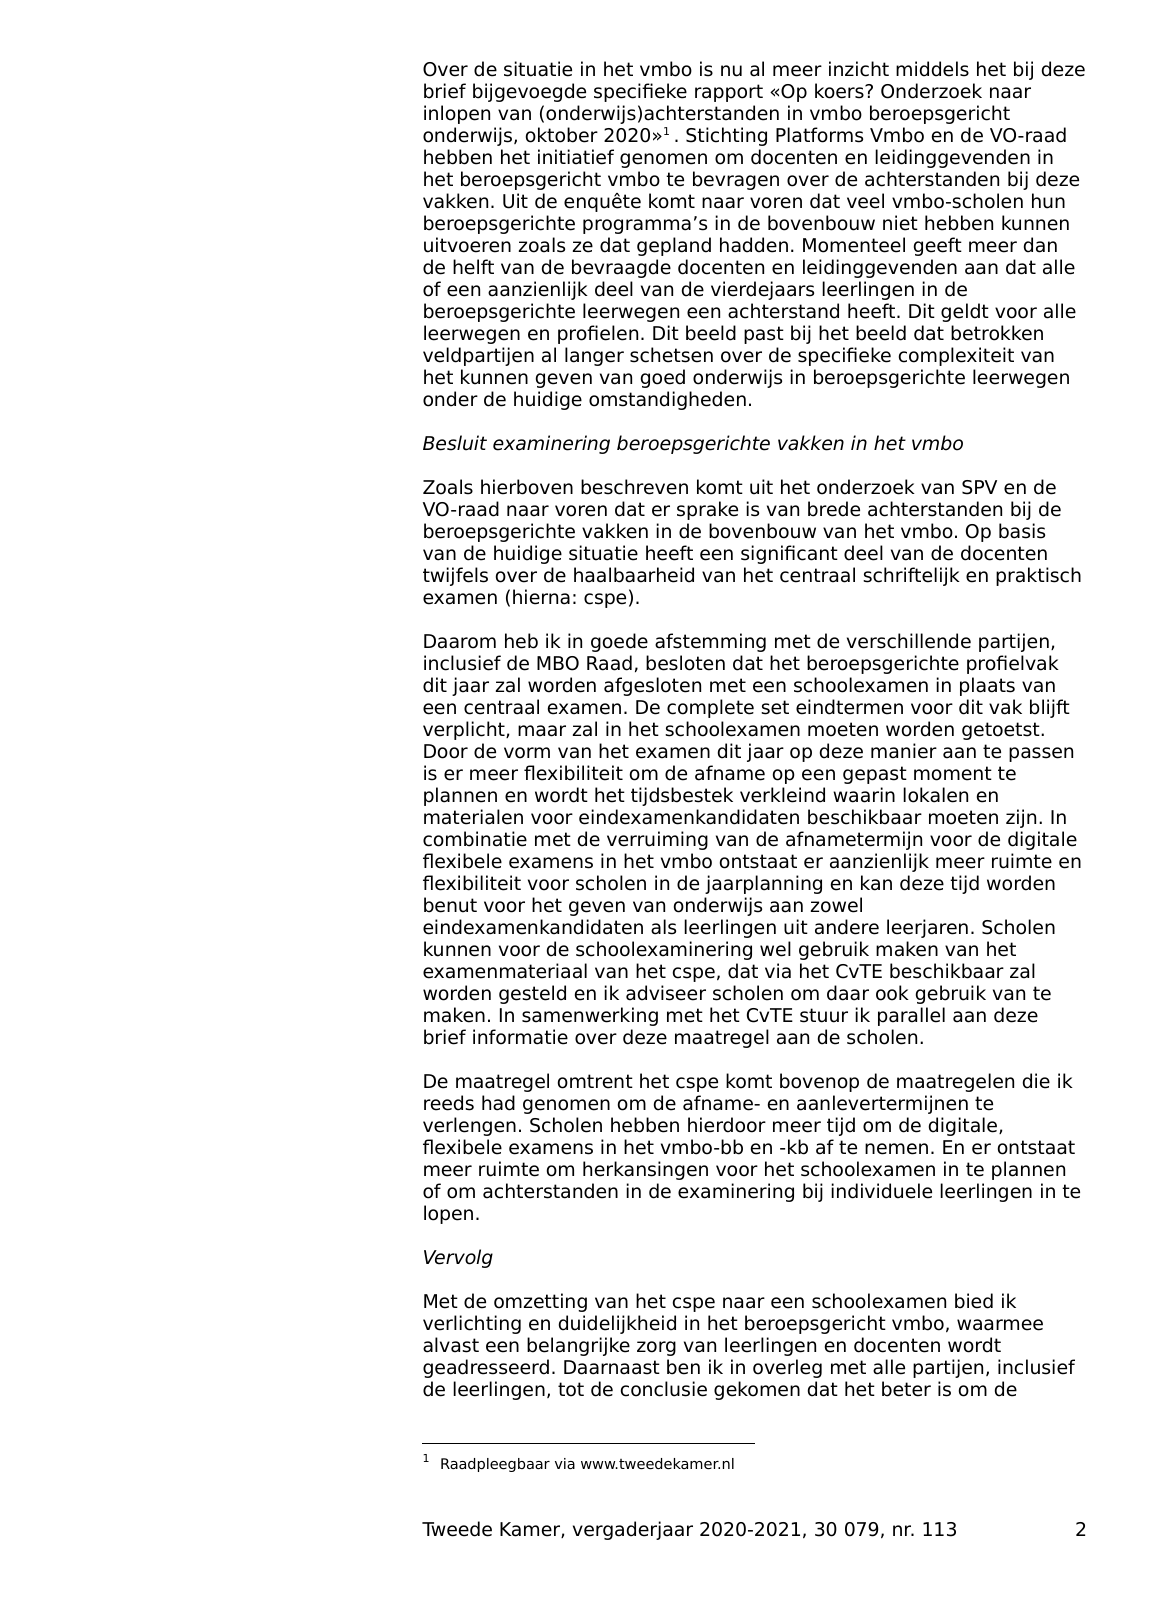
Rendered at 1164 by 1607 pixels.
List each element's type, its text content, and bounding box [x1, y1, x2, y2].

text De maatregel omtrent het cspe komt bovenop de maatregelen die ik reeds had genomen om de afname- en aanlevertermijnen te verlengen. Scholen hebben hierdoor meer tijd om de digitale, flexibele examens in het vmbo-bb en -kb af te nemen. En er ontstaat meer ruimte om herkansingen voor het schoolexamen in te plannen of om achterstanden in de examinering bij individuele leerlingen in te lopen. [422, 1071, 1087, 1225]
text Over de situatie in het vmbo is nu al meer inzicht middels het bij deze brief bijgevoegde specifieke rapport «Op koers? Onderzoek naar inlopen van (onderwijs)achterstanden in vmbo beroepsgericht onderwijs, oktober 2020». Stichting Platforms Vmbo en de VO-raad hebben het initiatief genomen om docenten en leidinggevenden in het beroepsgericht vmbo te bevragen over de achterstanden bij deze vakken. Uit de enquête komt naar voren dat veel vmbo-scholen hun beroepsgerichte programma’s in de bovenbouw niet hebben kunnen uitvoeren zoals ze dat gepland hadden. Momenteel geeft meer dan de helft van de bevraagde docenten en leidinggevenden aan dat alle of een aanzienlijk deel van de vierdejaars leerlingen in de beroepsgerichte leerwegen een achterstand heeft. Dit geldt voor alle leerwegen en profielen. Dit beeld past bij het beeld dat betrokken veldpartijen al langer schetsen over de specifieke complexiteit van het kunnen geven van goed onderwijs in beroepsgerichte leerwegen onder de huidige omstandigheden. [422, 59, 1087, 411]
subtitle Vervolg [422, 1247, 1087, 1269]
text Daarom heb ik in goede afstemming met de verschillende partijen, inclusief de MBO Raad, besloten dat het beroepsgerichte profielvak dit jaar zal worden afgesloten met een schoolexamen in plaats van een centraal examen. De complete set eindtermen voor dit vak blijft verplicht, maar zal in het schoolexamen moeten worden getoetst. Door de vorm van het examen dit jaar op deze manier aan te passen is er meer flexibiliteit om de afname op een gepast moment te plannen en wordt het tijdsbestek verkleind waarin lokalen en materialen voor eindexamenkandidaten beschikbaar moeten zijn. In combinatie met de verruiming van de afnametermijn voor de digitale flexibele examens in het vmbo ontstaat er aanzienlijk meer ruimte en flexibiliteit voor scholen in de jaarplanning en kan deze tijd worden benut voor het geven van onderwijs aan zowel eindexamenkandidaten als leerlingen uit andere leerjaren. Scholen kunnen voor de schoolexaminering wel gebruik maken van het examenmateriaal van het cspe, dat via het CvTE beschikbaar zal worden gesteld en ik adviseer scholen om daar ook gebruik van te maken. In samenwerking met het CvTE stuur ik parallel aan deze brief informatie over deze maatregel aan de scholen. [422, 631, 1087, 1049]
subtitle Besluit examinering beroepsgerichte vakken in het vmbo [422, 433, 1087, 455]
text Met de omzetting van het cspe naar een schoolexamen bied ik verlichting en duidelijkheid in het beroepsgericht vmbo, waarmee alvast een belangrijke zorg van leerlingen en docenten wordt geadresseerd. Daarnaast ben ik in overleg met alle partijen, inclusief de leerlingen, tot de conclusie gekomen dat het beter is om de [422, 1291, 1087, 1401]
text Zoals hierboven beschreven komt uit het onderzoek van SPV en de VO-raad naar voren dat er sprake is van brede achterstanden bij de beroepsgerichte vakken in de bovenbouw van het vmbo. Op basis van de huidige situatie heeft een significant deel van de docenten twijfels over de haalbaarheid van het centraal schriftelijk en praktisch examen (hierna: cspe). [422, 477, 1087, 609]
text Raadpleegbaar via www.tweedekamer.nl [422, 1452, 1087, 1474]
